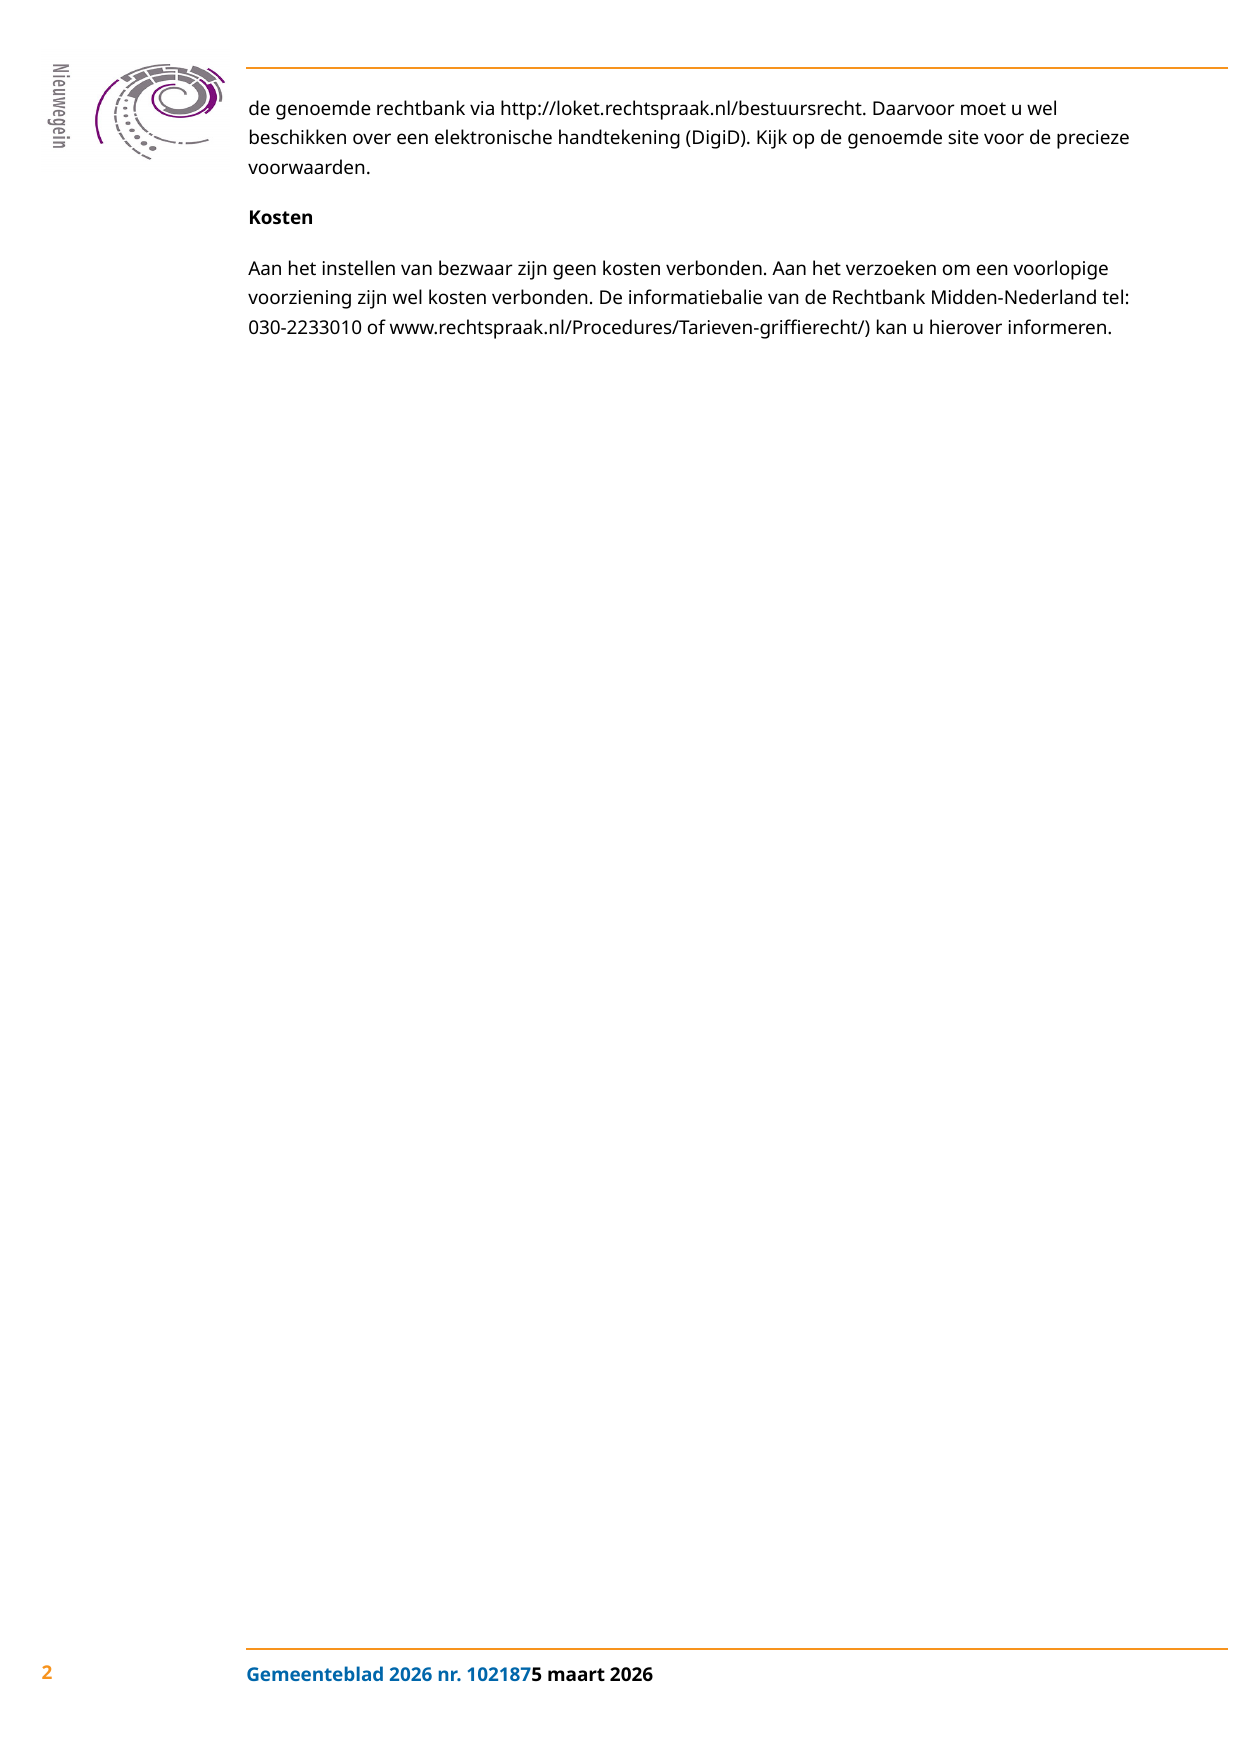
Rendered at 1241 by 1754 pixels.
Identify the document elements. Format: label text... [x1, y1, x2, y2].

picture [41, 47, 231, 172]
text Kosten [248, 204, 1152, 230]
text de genoemde rechtbank via http://loket.rechtspraak.nl/bestuursrecht. Daarvoor moet u wel beschikken over een elektronische handtekening (DigiD). Kijk op de genoemde site voor de precieze voorwaarden. [248, 95, 1152, 180]
text Aan het instellen van bezwaar zijn geen kosten verbonden. Aan het verzoeken om een voorlopige voorziening zijn wel kosten verbonden. De informatiebalie van de Rechtbank Midden-Nederland tel: 030-2233010 of www.rechtspraak.nl/Procedures/Tarieven-griffierecht/) kan u hierover informeren. [248, 255, 1152, 340]
